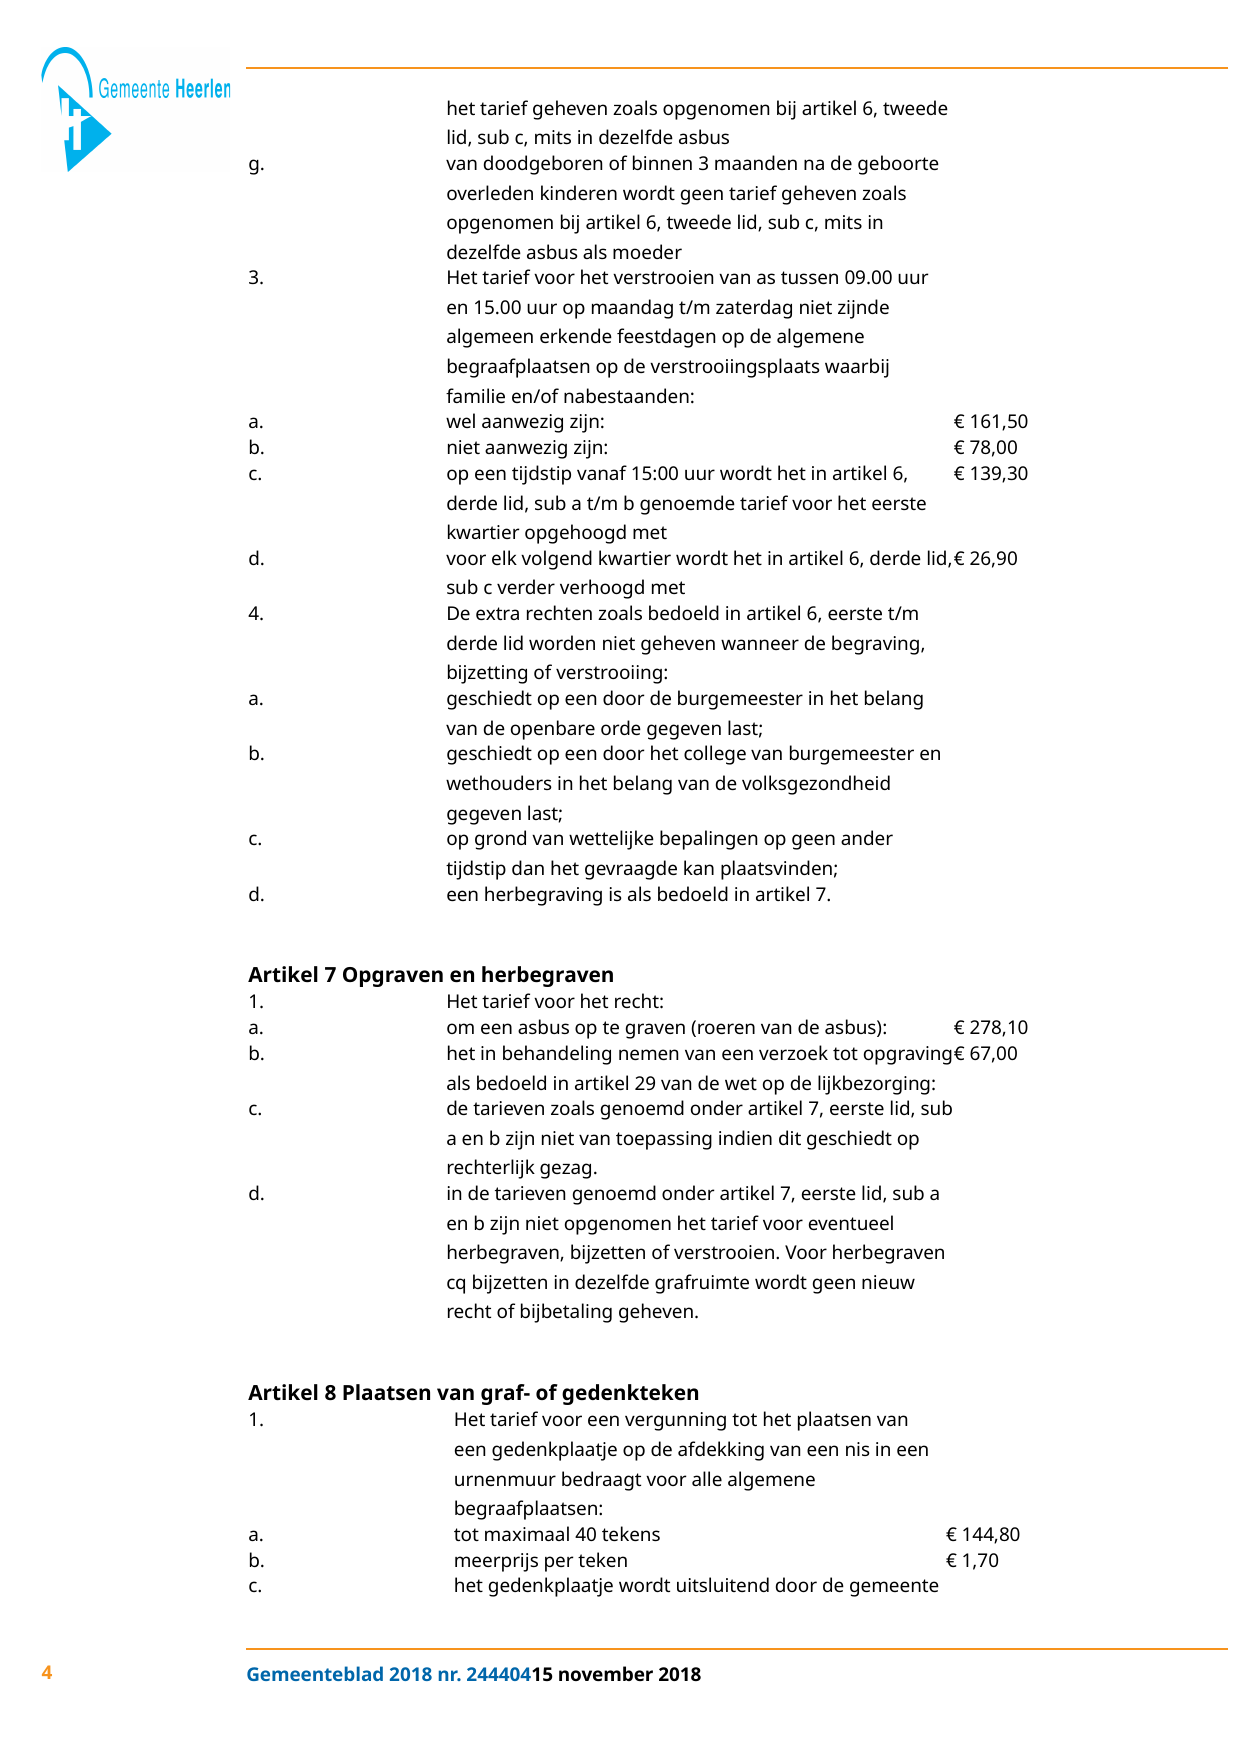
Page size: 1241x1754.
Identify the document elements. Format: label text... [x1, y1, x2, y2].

table_header 1. [248, 989, 446, 1014]
table_cell b. [248, 1547, 454, 1572]
table_cell [954, 265, 1152, 409]
table_cell [954, 881, 1152, 906]
table_cell [954, 1095, 1152, 1180]
table_cell het tarief geheven zoals opgenomen bij artikel 6, tweede lid, sub c, mits in dezelfde asbus [446, 95, 954, 150]
table_cell a. [248, 409, 446, 434]
table_cell De extra rechten zoals bedoeld in artikel 6, eerste t/m derde lid worden niet geheven wanneer de begraving, bijzetting of verstrooiing: [446, 600, 954, 685]
table_header [954, 989, 1152, 1014]
table_cell € 144,80 [946, 1521, 1152, 1547]
text Artikel 8 Plaatsen van graf- of gedenkteken [248, 1378, 1152, 1406]
table_cell niet aanwezig zijn: [446, 434, 954, 460]
table_cell geschiedt op een door de burgemeester in het belang van de openbare orde gegeven last; [446, 685, 954, 741]
table_cell d. [248, 1180, 446, 1324]
table_cell [954, 741, 1152, 825]
table_cell b. [248, 1040, 446, 1095]
table_cell € 1,70 [946, 1547, 1152, 1572]
table_cell Het tarief voor het verstrooien van as tussen 09.00 uur en 15.00 uur op maandag t/m zaterdag niet zijnde algemeen erkende feestdagen op de algemene begraafplaatsen op de verstrooiingsplaats waarbij familie en/of nabestaanden: [446, 265, 954, 409]
table_cell in de tarieven genoemd onder artikel 7, eerste lid, sub a en b zijn niet opgenomen het tarief voor eventueel herbegraven, bijzetten of verstrooien. Voor herbegraven cq bijzetten in dezelfde grafruimte wordt geen nieuw recht of bijbetaling geheven. [446, 1180, 954, 1324]
table_cell c. [248, 460, 446, 545]
table_cell a. [248, 1521, 454, 1547]
table_cell op grond van wettelijke bepalingen op geen ander tijdstip dan het gevraagde kan plaatsvinden; [446, 825, 954, 881]
table_cell tot maximaal 40 tekens [454, 1521, 946, 1547]
table_cell het in behandeling nemen van een verzoek tot opgraving als bedoeld in artikel 29 van de wet op de lijkbezorging: [446, 1040, 954, 1095]
table_cell a. [248, 1014, 446, 1040]
table_cell [954, 685, 1152, 741]
table_cell c. [248, 1573, 454, 1598]
table_cell b. [248, 434, 446, 460]
table_cell voor elk volgend kwartier wordt het in artikel 6, derde lid, sub c verder verhoogd met [446, 545, 954, 600]
table_cell om een asbus op te graven (roeren van de asbus): [446, 1014, 954, 1040]
table_cell d. [248, 545, 446, 600]
table_cell € 67,00 [954, 1040, 1152, 1095]
table_cell € 78,00 [954, 434, 1152, 460]
table_cell [954, 600, 1152, 685]
table_cell a. [248, 685, 446, 741]
table_cell [248, 95, 446, 150]
picture [41, 47, 231, 172]
table_cell € 139,30 [954, 460, 1152, 545]
table_cell g. [248, 150, 446, 264]
table_header [946, 1407, 1152, 1521]
table_cell € 278,10 [954, 1014, 1152, 1040]
table_cell meerprijs per teken [454, 1547, 946, 1572]
table_cell € 161,50 [954, 409, 1152, 434]
text Artikel 7 Opgraven en herbegraven [248, 960, 1152, 988]
table_cell c. [248, 1095, 446, 1180]
table_cell het gedenkplaatje wordt uitsluitend door de gemeente [454, 1573, 946, 1598]
table_cell 3. [248, 265, 446, 409]
table_cell € 26,90 [954, 545, 1152, 600]
table_cell d. [248, 881, 446, 906]
table_cell van doodgeboren of binnen 3 maanden na de geboorte overleden kinderen wordt geen tarief geheven zoals opgenomen bij artikel 6, tweede lid, sub c, mits in dezelfde asbus als moeder [446, 150, 954, 264]
table_cell [954, 150, 1152, 264]
table_cell 4. [248, 600, 446, 685]
table_cell op een tijdstip vanaf 15:00 uur wordt het in artikel 6, derde lid, sub a t/m b genoemde tarief voor het eerste kwartier opgehoogd met [446, 460, 954, 545]
table_cell c. [248, 825, 446, 881]
table_cell [954, 95, 1152, 150]
table_cell wel aanwezig zijn: [446, 409, 954, 434]
table_cell b. [248, 741, 446, 825]
table_cell een herbegraving is als bedoeld in artikel 7. [446, 881, 954, 906]
table_header Het tarief voor een vergunning tot het plaatsen van een gedenkplaatje op de afdekking van een nis in een urnenmuur bedraagt voor alle algemene begraafplaatsen: [454, 1407, 946, 1521]
table_cell [954, 825, 1152, 881]
table_cell geschiedt op een door het college van burgemeester en wethouders in het belang van de volksgezondheid gegeven last; [446, 741, 954, 825]
table_header 1. [248, 1407, 454, 1521]
table_cell [954, 1180, 1152, 1324]
picture [41, 47, 58, 70]
table_header Het tarief voor het recht: [446, 989, 954, 1014]
table_cell de tarieven zoals genoemd onder artikel 7, eerste lid, sub a en b zijn niet van toepassing indien dit geschiedt op rechterlijk gezag. [446, 1095, 954, 1180]
table_cell [946, 1573, 1152, 1598]
